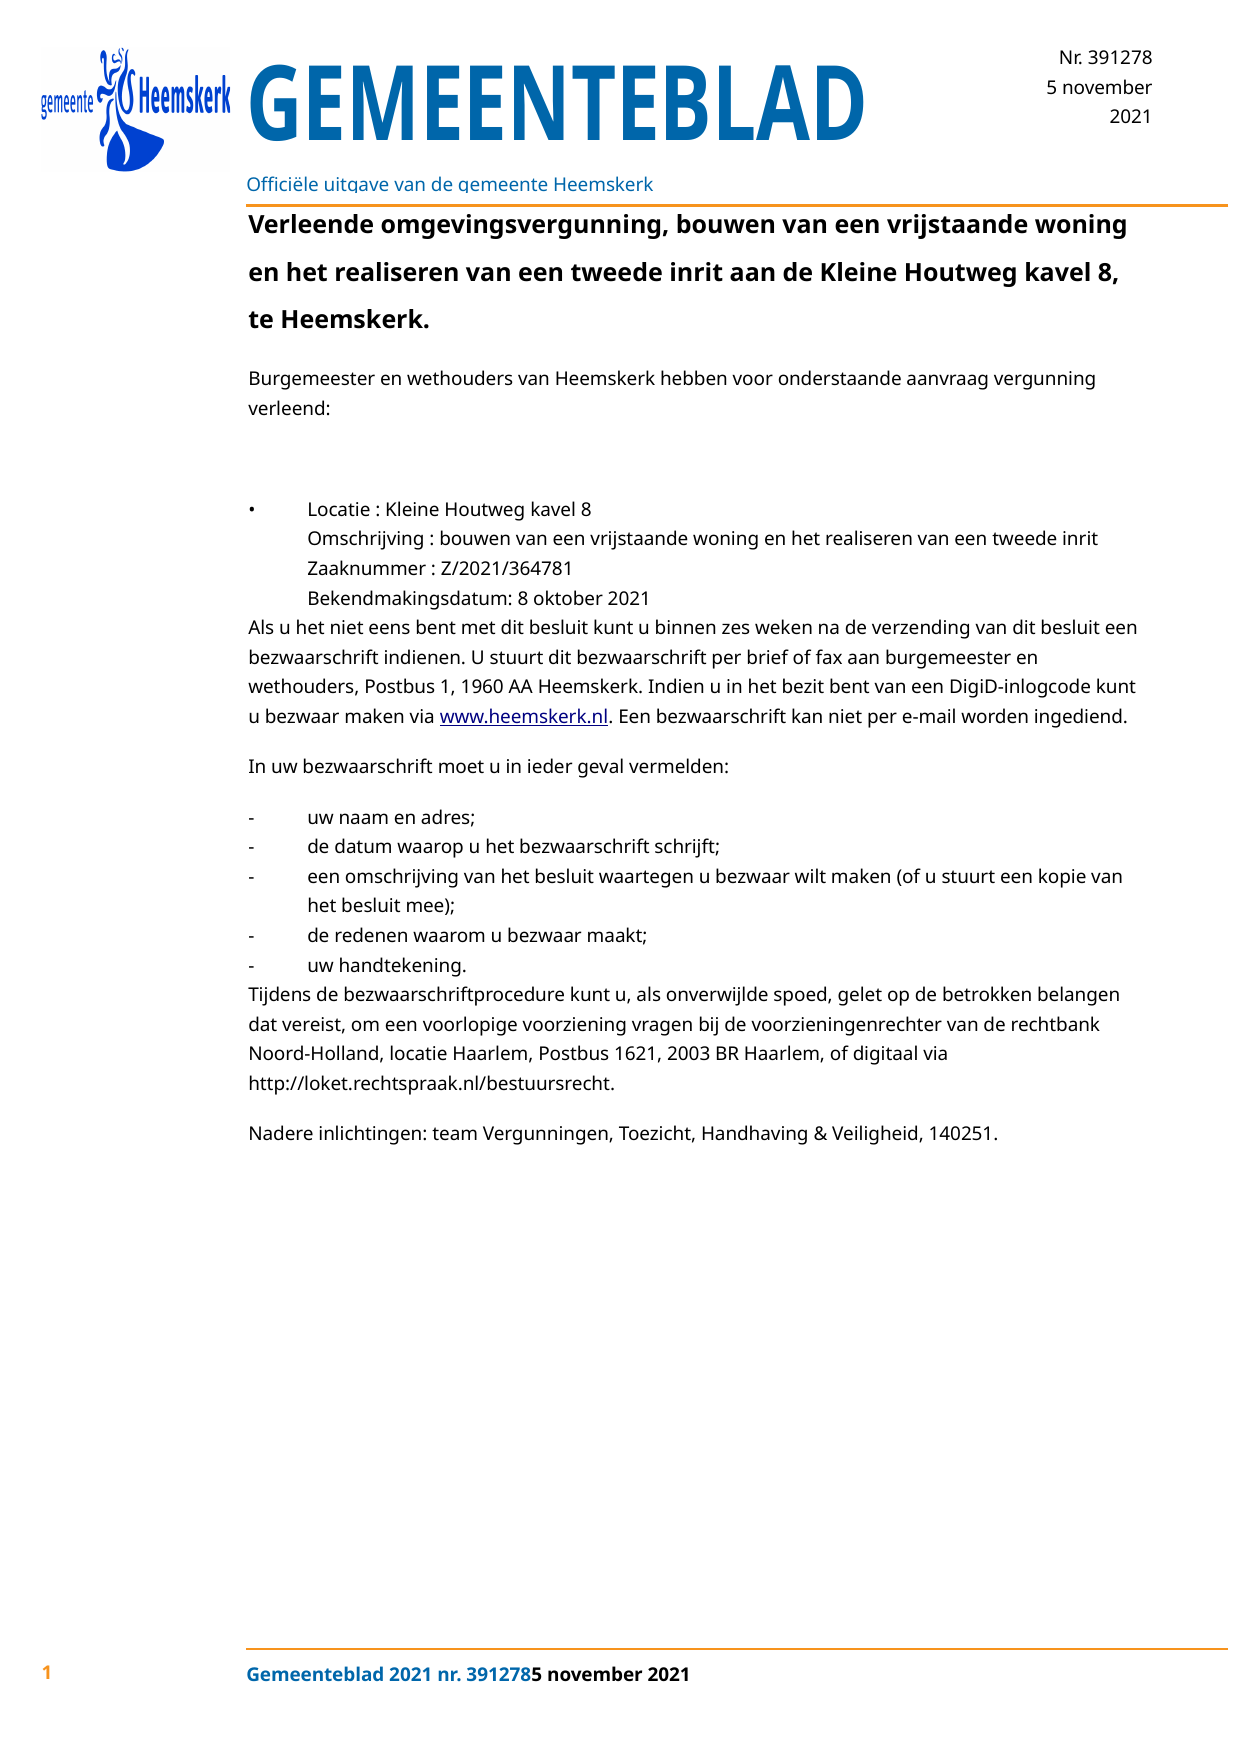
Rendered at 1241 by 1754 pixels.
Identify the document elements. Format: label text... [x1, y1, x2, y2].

list uw handtekening. [248, 952, 1152, 977]
text In uw bezwaarschrift moet u in ieder geval vermelden: [248, 753, 1152, 779]
text Burgemeester en wethouders van Heemskerk hebben voor onderstaande aanvraag vergunning verleend: [248, 366, 1152, 421]
list Omschrijving : bouwen van een vrijstaande woning en het realiseren van een tweede inrit [248, 526, 1152, 551]
text Verleende omgevingsvergunning, bouwen van een vrijstaande woning en het realiseren van een tweede inrit aan de Kleine Houtweg kavel 8, te Heemskerk. [248, 207, 1152, 336]
list de datum waarop u het bezwaarschrift schrijft; [248, 833, 1152, 859]
list uw naam en adres; [248, 804, 1152, 829]
list Zaaknummer : Z/2021/364781 [248, 555, 1152, 581]
text Tijdens de bezwaarschriftprocedure kunt u, als onverwijlde spoed, gelet op de betrokken belangen dat vereist, om een voorlopige voorziening vragen bij de voorzieningenrechter van de rechtbank Noord-Holland, locatie Haarlem, Postbus 1621, 2003 BR Haarlem, of digitaal via http://loket.rechtspraak.nl/bestuursrecht. [248, 981, 1152, 1096]
list de redenen waarom u bezwaar maakt; [248, 922, 1152, 948]
text Nadere inlichtingen: team Vergunningen, Toezicht, Handhaving & Veiligheid, 140251. [248, 1121, 1152, 1146]
picture [41, 47, 231, 172]
list Locatie : Kleine Houtweg kavel 8 [248, 496, 1152, 522]
text Als u het niet eens bent met dit besluit kunt u binnen zes weken na de verzending van dit besluit een bezwaarschrift indienen. U stuurt dit bezwaarschrift per brief of fax aan burgemeester en wethouders, Postbus 1, 1960 AA Heemskerk. Indien u in het bezit bent van een DigiD-inlogcode kunt u bezwaar maken via www.heemskerk.nl. Een bezwaarschrift kan niet per e-mail worden ingediend. [248, 614, 1152, 729]
list een omschrijving van het besluit waartegen u bezwaar wilt maken (of u stuurt een kopie van het besluit mee); [248, 863, 1152, 918]
list Bekendmakingsdatum: 8 oktober 2021 [248, 585, 1152, 610]
